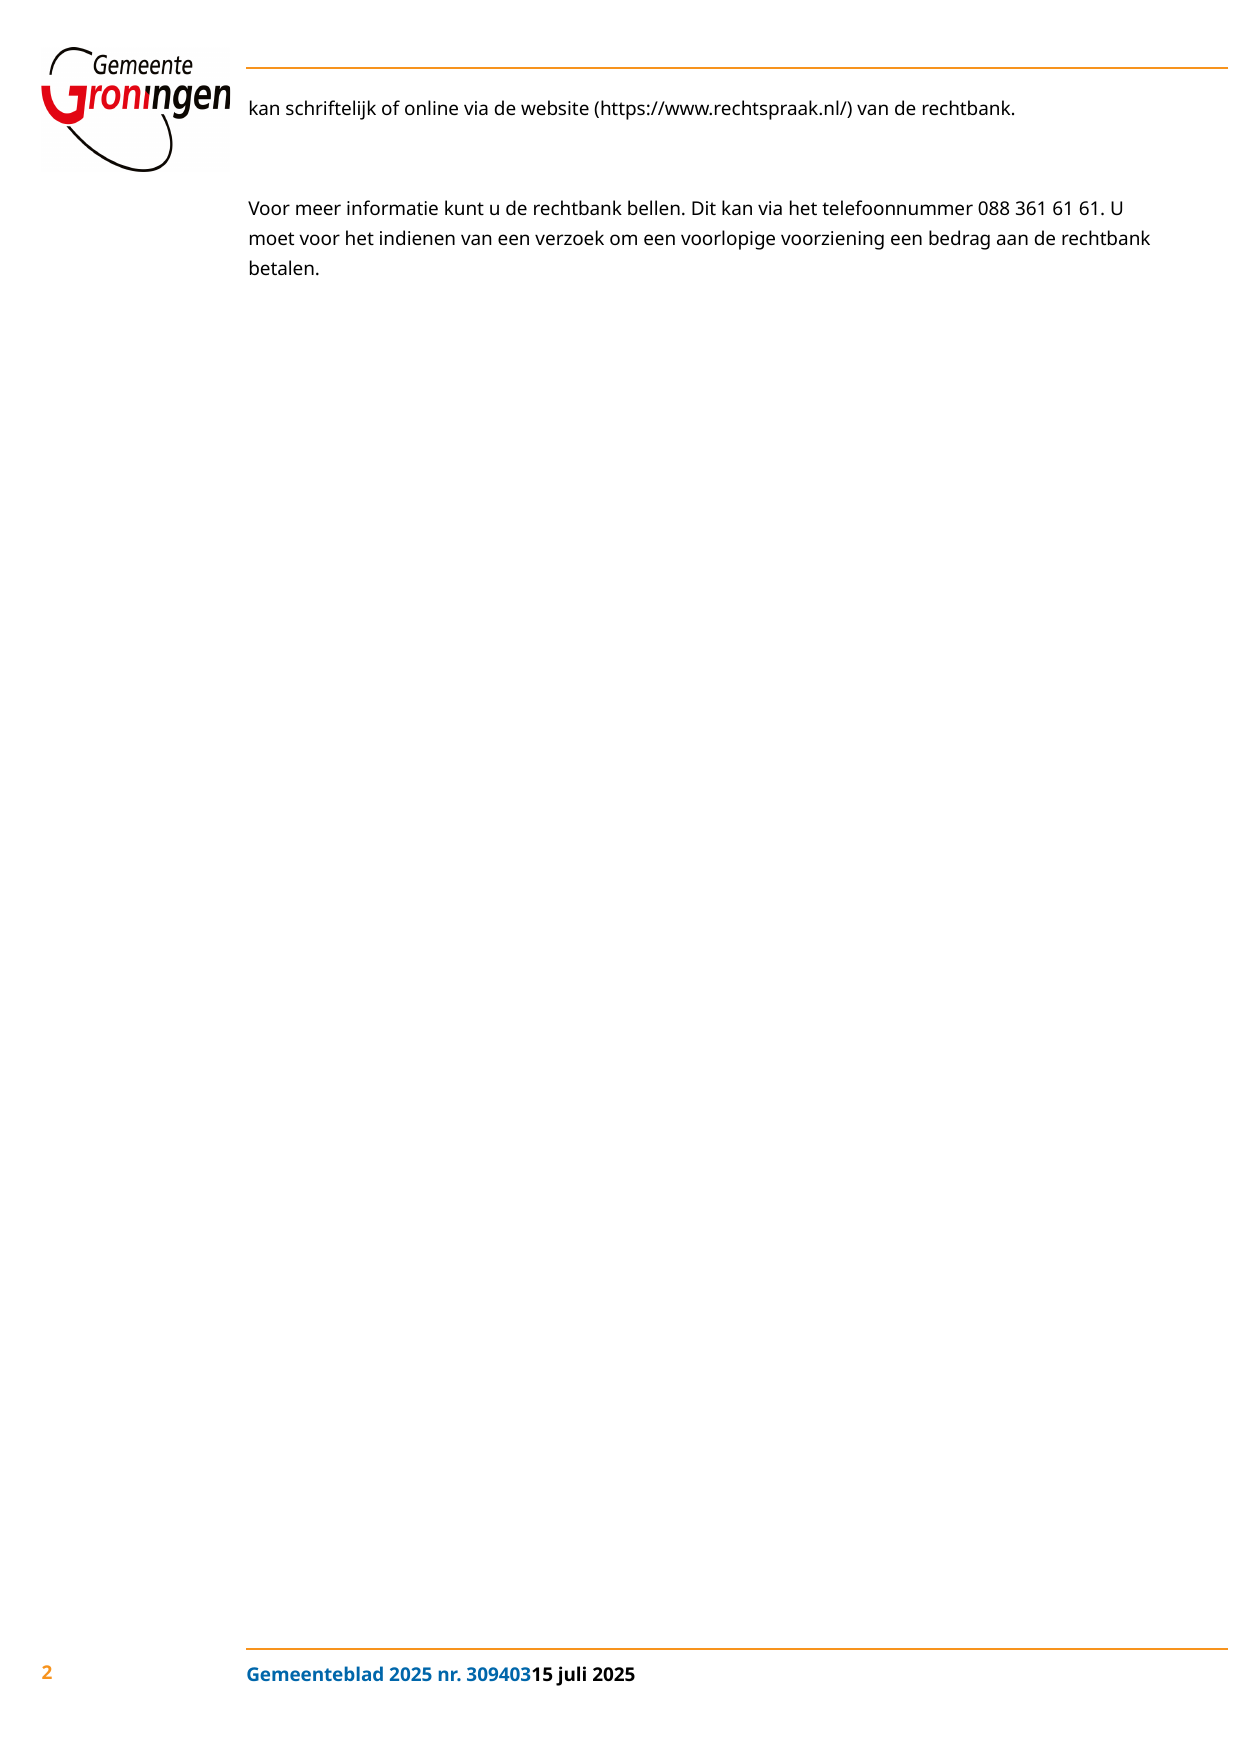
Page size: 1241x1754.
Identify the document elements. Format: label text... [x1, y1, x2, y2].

text Voor meer informatie kunt u de rechtbank bellen. Dit kan via het telefoonnummer 088 361 61 61. U moet voor het indienen van een verzoek om een voorlopige voorziening een bedrag aan de rechtbank betalen. [248, 196, 1152, 281]
picture [41, 47, 231, 172]
text kan schriftelijk of online via de website (https://www.rechtspraak.nl/) van de rechtbank. [248, 95, 1152, 121]
